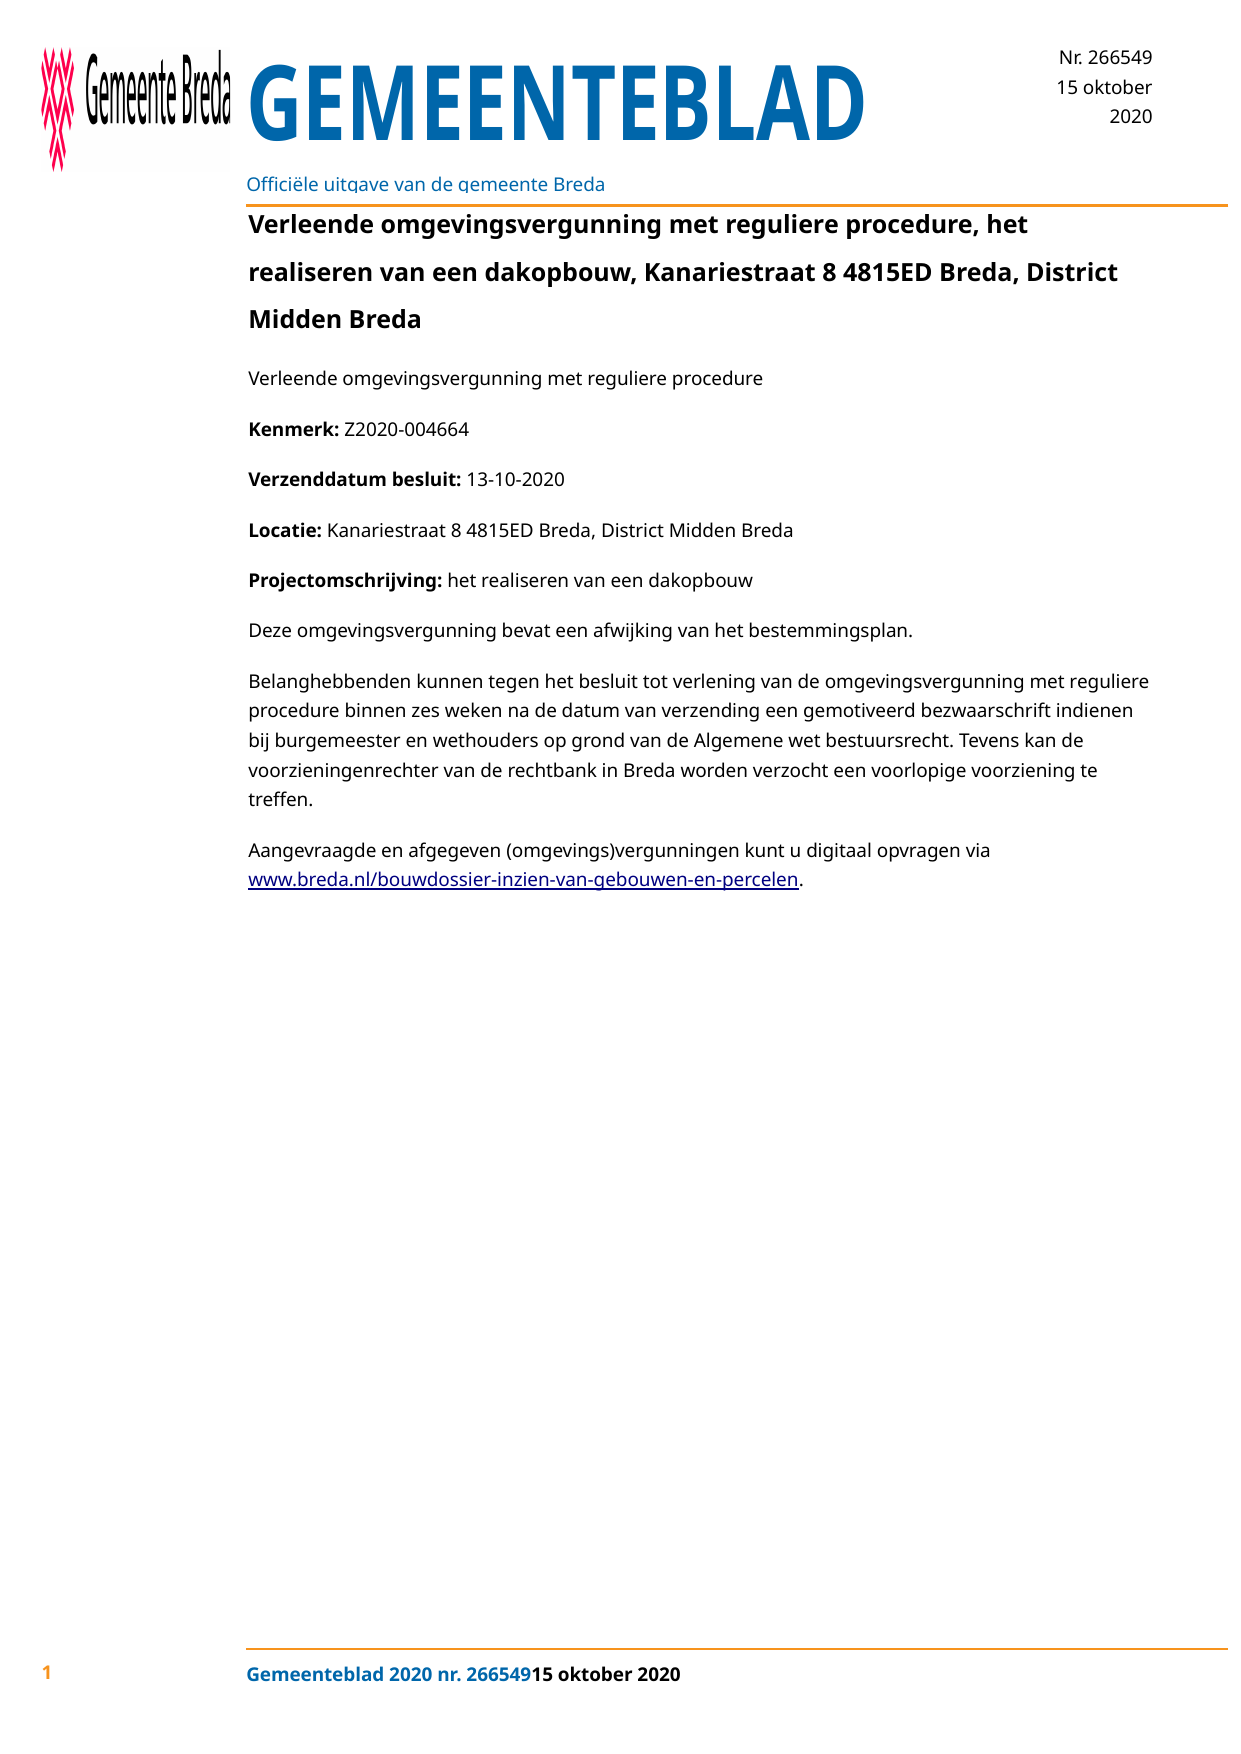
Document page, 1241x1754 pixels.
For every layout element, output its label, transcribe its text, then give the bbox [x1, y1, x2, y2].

text Aangevraagde en afgegeven (omgevings)vergunningen kunt u digitaal opvragen via www.breda.nl/bouwdossier-inzien-van-gebouwen-en-percelen. [248, 837, 1152, 892]
picture [41, 47, 231, 172]
text Verzenddatum besluit: 13-10-2020 [248, 466, 1152, 492]
text Kenmerk: Z2020-004664 [248, 416, 1152, 442]
text Locatie: Kanariestraat 8 4815ED Breda, District Midden Breda [248, 517, 1152, 542]
text Verleende omgevingsvergunning met reguliere procedure [248, 366, 1152, 391]
text Belanghebbenden kunnen tegen het besluit tot verlening van de omgevingsvergunning met reguliere procedure binnen zes weken na de datum van verzending een gemotiveerd bezwaarschrift indienen bij burgemeester en wethouders op grond van de Algemene wet bestuursrecht. Tevens kan de voorzieningenrechter van de rechtbank in Breda worden verzocht een voorlopige voorziening te treffen. [248, 668, 1152, 812]
text Verleende omgevingsvergunning met reguliere procedure, het realiseren van een dakopbouw, Kanariestraat 8 4815ED Breda, District Midden Breda [248, 207, 1152, 336]
text Deze omgevingsvergunning bevat een afwijking van het bestemmingsplan. [248, 618, 1152, 643]
text Projectomschrijving: het realiseren van een dakopbouw [248, 567, 1152, 593]
